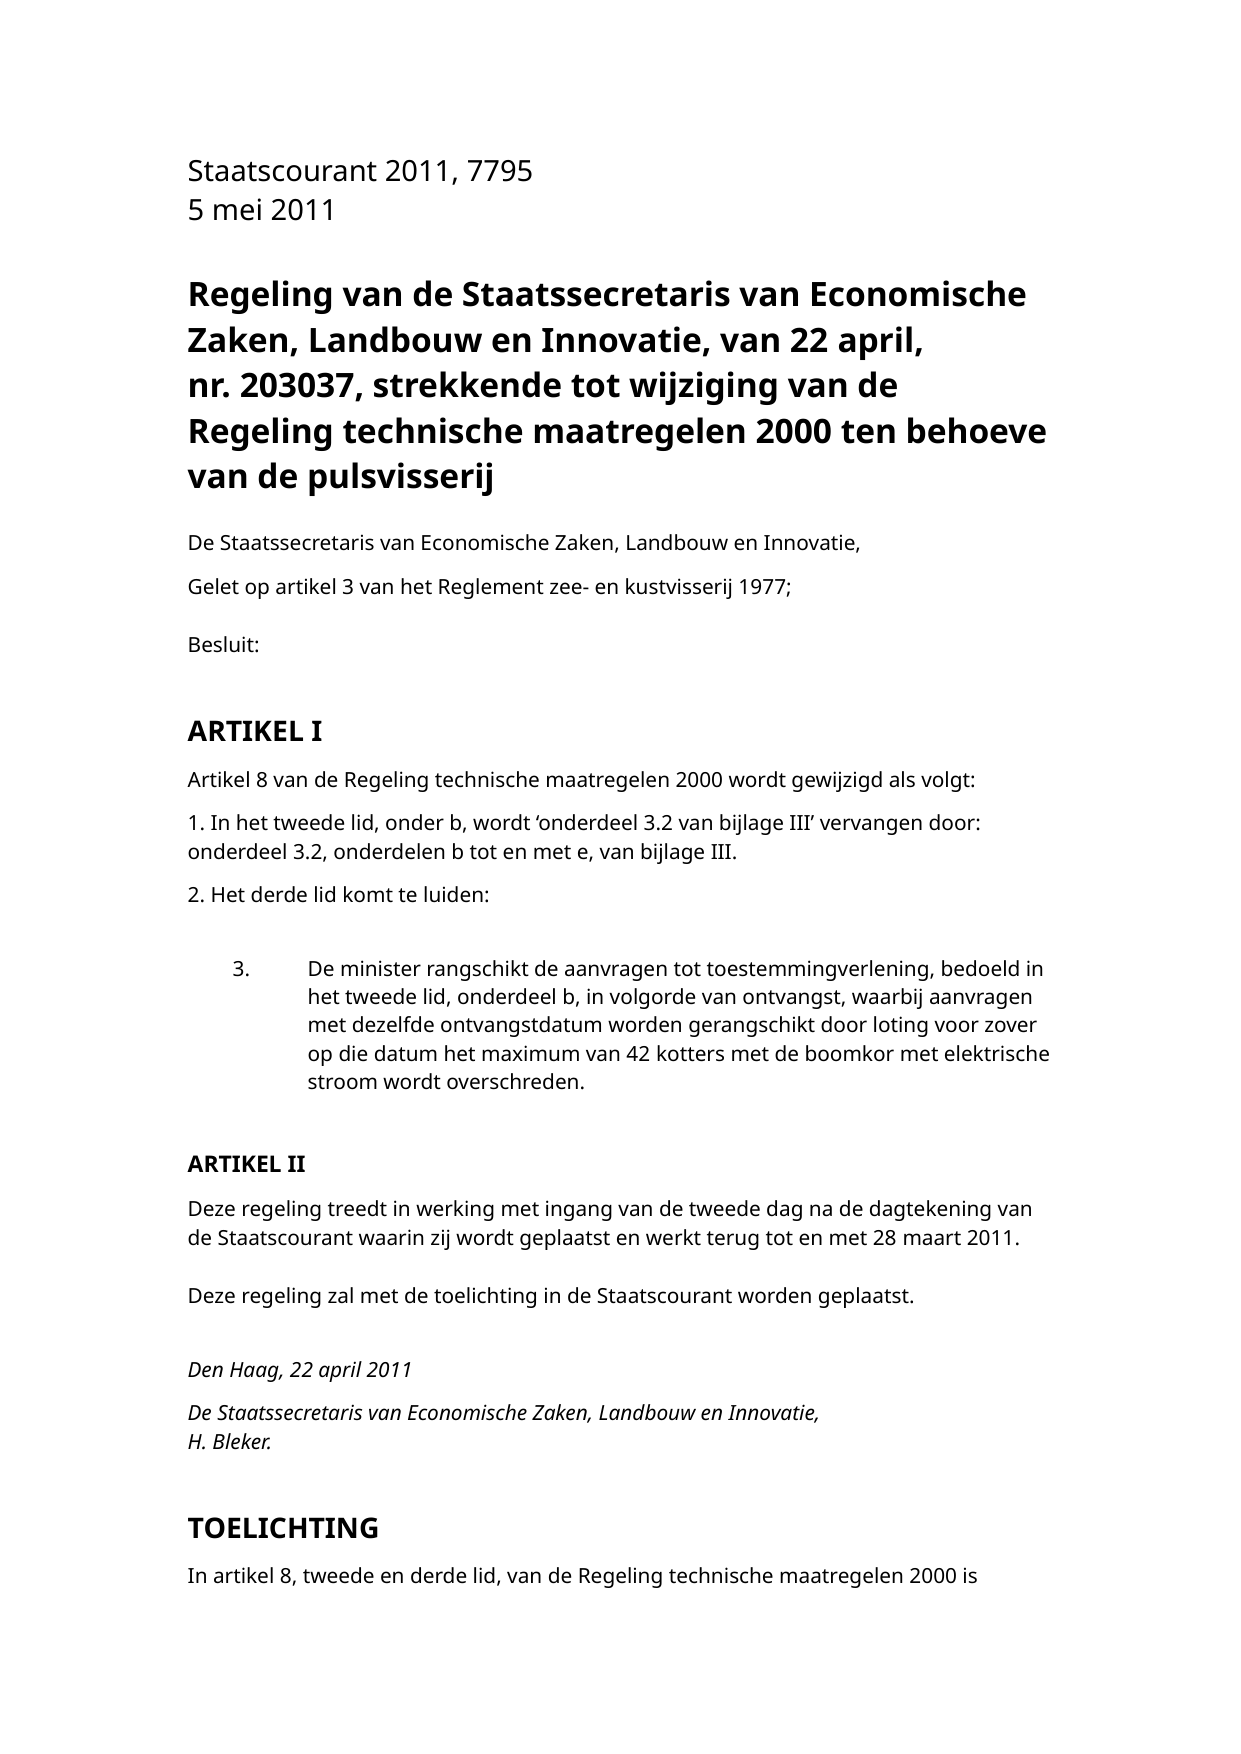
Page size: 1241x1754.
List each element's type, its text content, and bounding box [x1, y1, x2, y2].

subtitle ARTIKEL I [187, 711, 1053, 750]
text H. Bleker. [187, 1427, 1053, 1455]
subtitle ARTIKEL II [187, 1148, 1053, 1179]
text In artikel 8, tweede en derde lid, van de Regeling technische maatregelen 2000 is [187, 1561, 1053, 1590]
text De Staatssecretaris van Economische Zaken, Landbouw en Innovatie, [187, 1398, 1053, 1427]
text Staatscourant 2011, 7795 [187, 150, 1053, 190]
list De minister rangschikt de aanvragen tot toestemmingverlening, bedoeld in het tweede lid, onderdeel b, in volgorde van ontvangst, waarbij aanvragen met dezelfde ontvangstdatum worden gerangschikt door loting voor zover op die datum het maximum van 42 kotters met de boomkor met elektrische stroom wordt overschreden. [232, 954, 1053, 1096]
text Artikel 8 van de Regeling technische maatregelen 2000 wordt gewijzigd als volgt: [187, 765, 1053, 793]
text 5 mei 2011 [187, 190, 1053, 229]
text Besluit: [187, 630, 1053, 659]
text Gelet op artikel 3 van het Reglement zee- en kustvisserij 1977; [187, 572, 1053, 600]
text De Staatssecretaris van Economische Zaken, Landbouw en Innovatie, [187, 528, 1053, 557]
text Den Haag, 22 april 2011 [187, 1355, 1053, 1383]
text Deze regeling treedt in werking met ingang van de tweede dag na de dagtekening van de Staatscourant waarin zij wordt geplaatst en werkt terug tot en met 28 maart 2011. [187, 1194, 1053, 1251]
text 2. Het derde lid komt te luiden: [187, 880, 1053, 909]
subtitle TOELICHTING [187, 1508, 1053, 1546]
text 1. In het tweede lid, onder b, wordt ‘onderdeel 3.2 van bijlage III’ vervangen door: onderdeel 3.2, onderdelen b tot en met e, van bijlage III. [187, 808, 1053, 865]
text Deze regeling zal met de toelichting in de Staatscourant worden geplaatst. [187, 1281, 1053, 1310]
subtitle Regeling van de Staatssecretaris van Economische Zaken, Landbouw en Innovatie, van 22 april, nr. 203037, strekkende tot wijziging van de Regeling technische maatregelen 2000 ten behoeve van de pulsvisserij [187, 271, 1053, 498]
